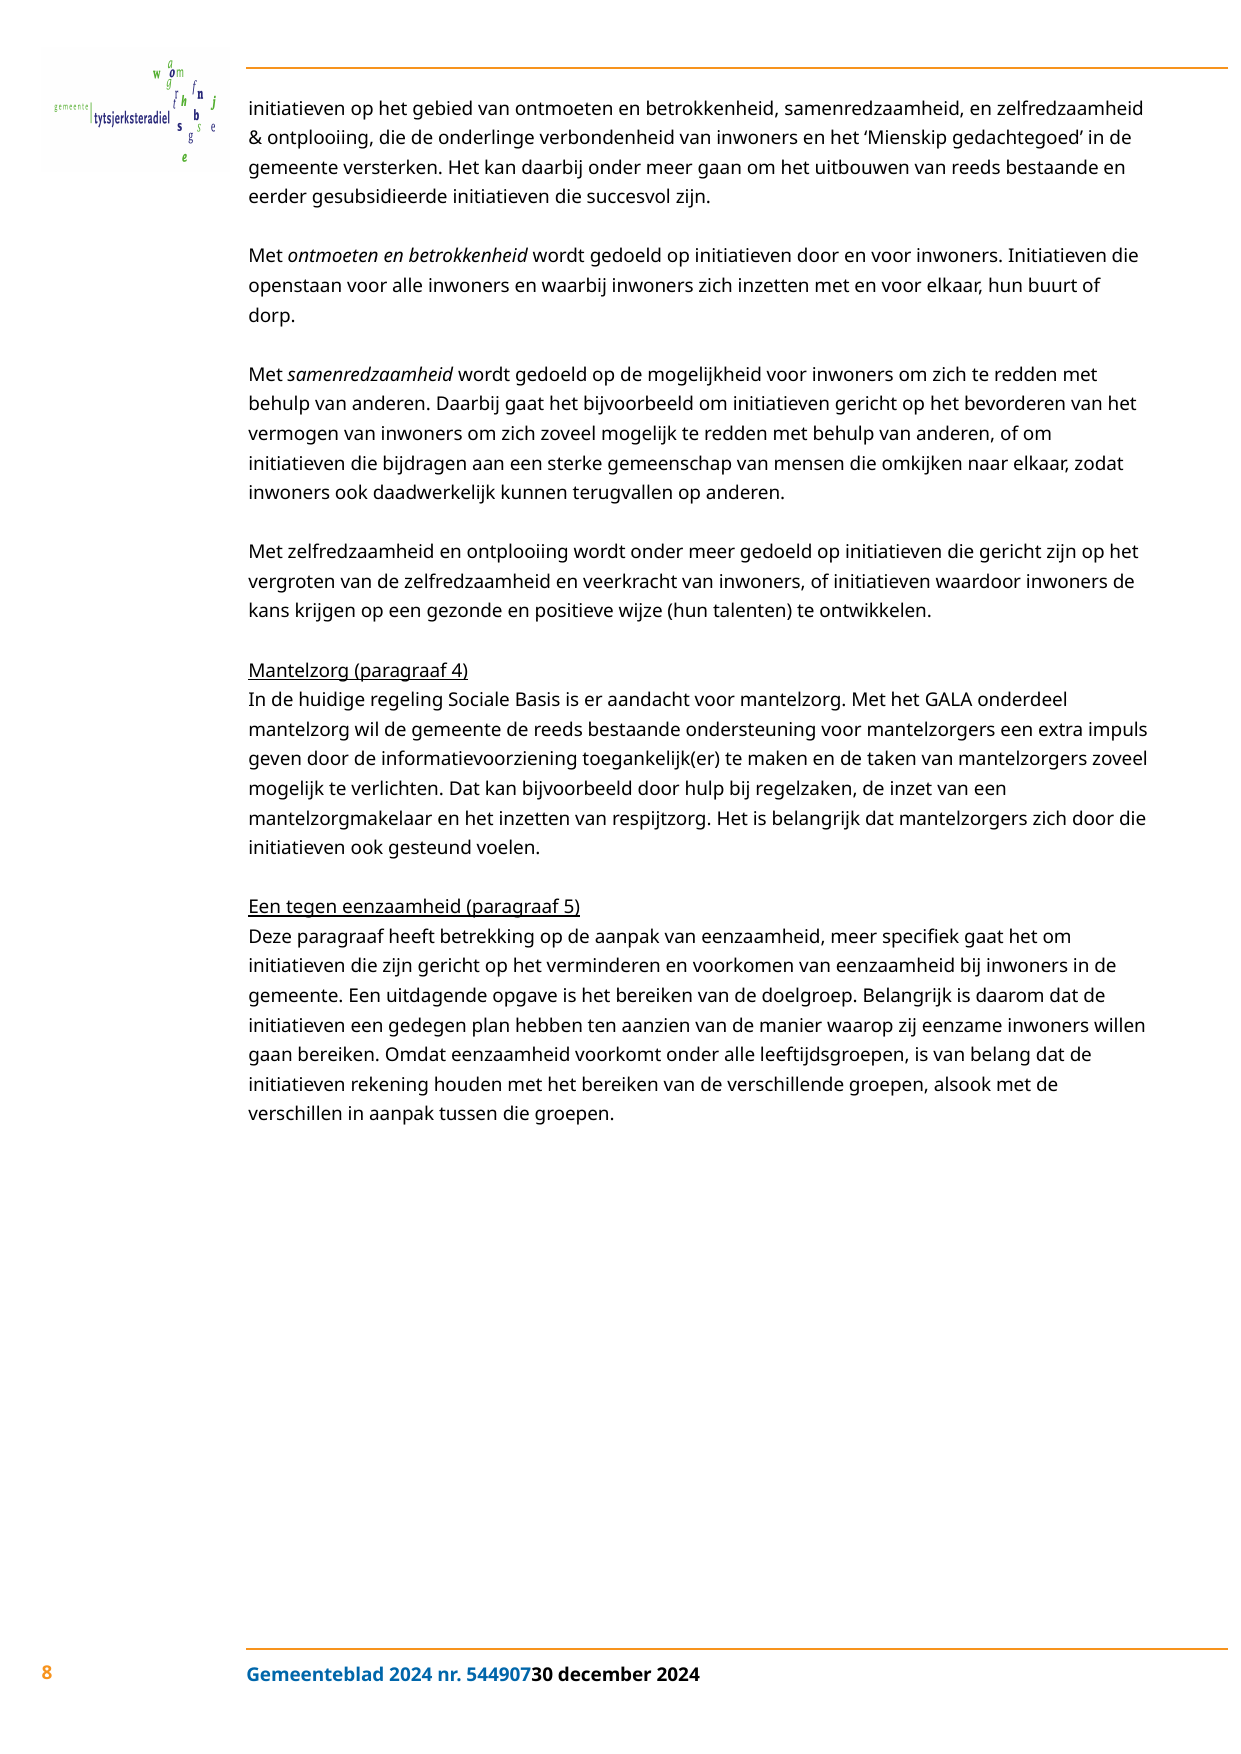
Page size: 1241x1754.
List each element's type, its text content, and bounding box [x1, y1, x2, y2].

text In de huidige regeling Sociale Basis is er aandacht voor mantelzorg. Met het GALA onderdeel mantelzorg wil de gemeente de reeds bestaande ondersteuning voor mantelzorgers een extra impuls geven door de informatievoorziening toegankelijk(er) te maken en de taken van mantelzorgers zoveel mogelijk te verlichten. Dat kan bijvoorbeeld door hulp bij regelzaken, de inzet van een mantelzorgmakelaar en het inzetten van respijtzorg. Het is belangrijk dat mantelzorgers zich door die initiatieven ook gesteund voelen. [248, 686, 1152, 860]
text initiatieven op het gebied van ontmoeten en betrokkenheid, samenredzaamheid, en zelfredzaamheid & ontplooiing, die de onderlinge verbondenheid van inwoners en het ‘Mienskip gedachtegoed’ in de gemeente versterken. Het kan daarbij onder meer gaan om het uitbouwen van reeds bestaande en eerder gesubsidieerde initiatieven die succesvol zijn. [248, 95, 1152, 209]
text Mantelzorg (paragraaf 4) [248, 657, 1152, 683]
text Deze paragraaf heeft betrekking op de aanpak van eenzaamheid, meer specifiek gaat het om initiatieven die zijn gericht op het verminderen en voorkomen van eenzaamheid bij inwoners in de gemeente. Een uitdagende opgave is het bereiken van de doelgroep. Belangrijk is daarom dat de initiatieven een gedegen plan hebben ten aanzien van de manier waarop zij eenzame inwoners willen gaan bereiken. Omdat eenzaamheid voorkomt onder alle leeftijdsgroepen, is van belang dat de initiatieven rekening houden met het bereiken van de verschillende groepen, alsook met de verschillen in aanpak tussen die groepen. [248, 923, 1152, 1126]
text Met samenredzaamheid wordt gedoeld op de mogelijkheid voor inwoners om zich te redden met behulp van anderen. Daarbij gaat het bijvoorbeeld om initiatieven gericht op het bevorderen van het vermogen van inwoners om zich zoveel mogelijk te redden met behulp van anderen, of om initiatieven die bijdragen aan een sterke gemeenschap van mensen die omkijken naar elkaar, zodat inwoners ook daadwerkelijk kunnen terugvallen op anderen. [248, 361, 1152, 505]
picture [41, 47, 231, 172]
text Met zelfredzaamheid en ontplooiing wordt onder meer gedoeld op initiatieven die gericht zijn op het vergroten van de zelfredzaamheid en veerkracht van inwoners, of initiatieven waardoor inwoners de kans krijgen op een gezonde en positieve wijze (hun talenten) te ontwikkelen. [248, 538, 1152, 623]
text Een tegen eenzaamheid (paragraaf 5) [248, 893, 1152, 919]
text Met ontmoeten en betrokkenheid wordt gedoeld op initiatieven door en voor inwoners. Initiatieven die openstaan voor alle inwoners en waarbij inwoners zich inzetten met en voor elkaar, hun buurt of dorp. [248, 243, 1152, 328]
